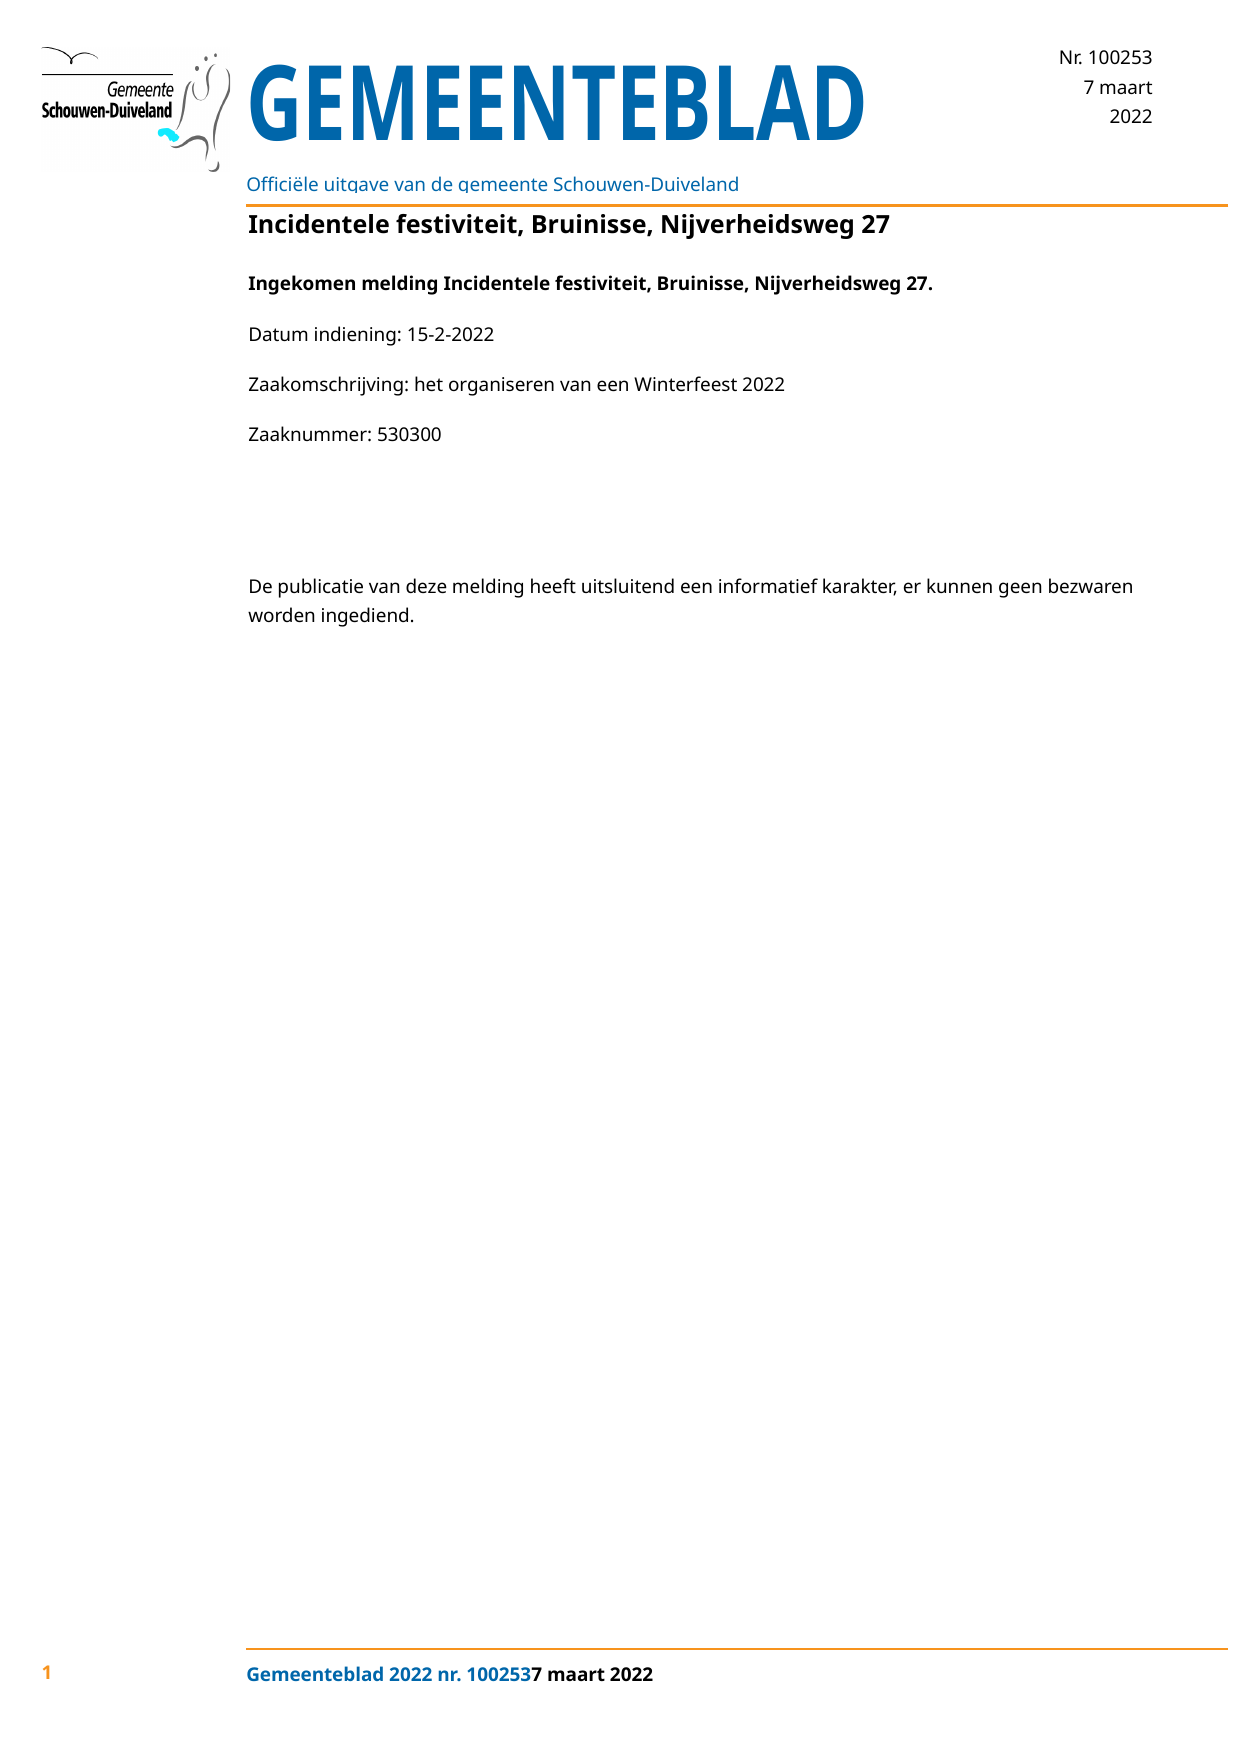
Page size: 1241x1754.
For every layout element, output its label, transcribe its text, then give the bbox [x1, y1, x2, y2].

text Zaaknummer: 530300 [248, 422, 1152, 447]
text Zaakomschrijving: het organiseren van een Winterfeest 2022 [248, 371, 1152, 397]
text Incidentele festiviteit, Bruinisse, Nijverheidsweg 27 [248, 207, 1152, 241]
text De publicatie van deze melding heeft uitsluitend een informatief karakter, er kunnen geen bezwaren worden ingediend. [248, 573, 1152, 628]
text Datum indiening: 15-2-2022 [248, 321, 1152, 346]
text Ingekomen melding Incidentele festiviteit, Bruinisse, Nijverheidsweg 27. [248, 270, 1152, 296]
picture [41, 47, 231, 172]
